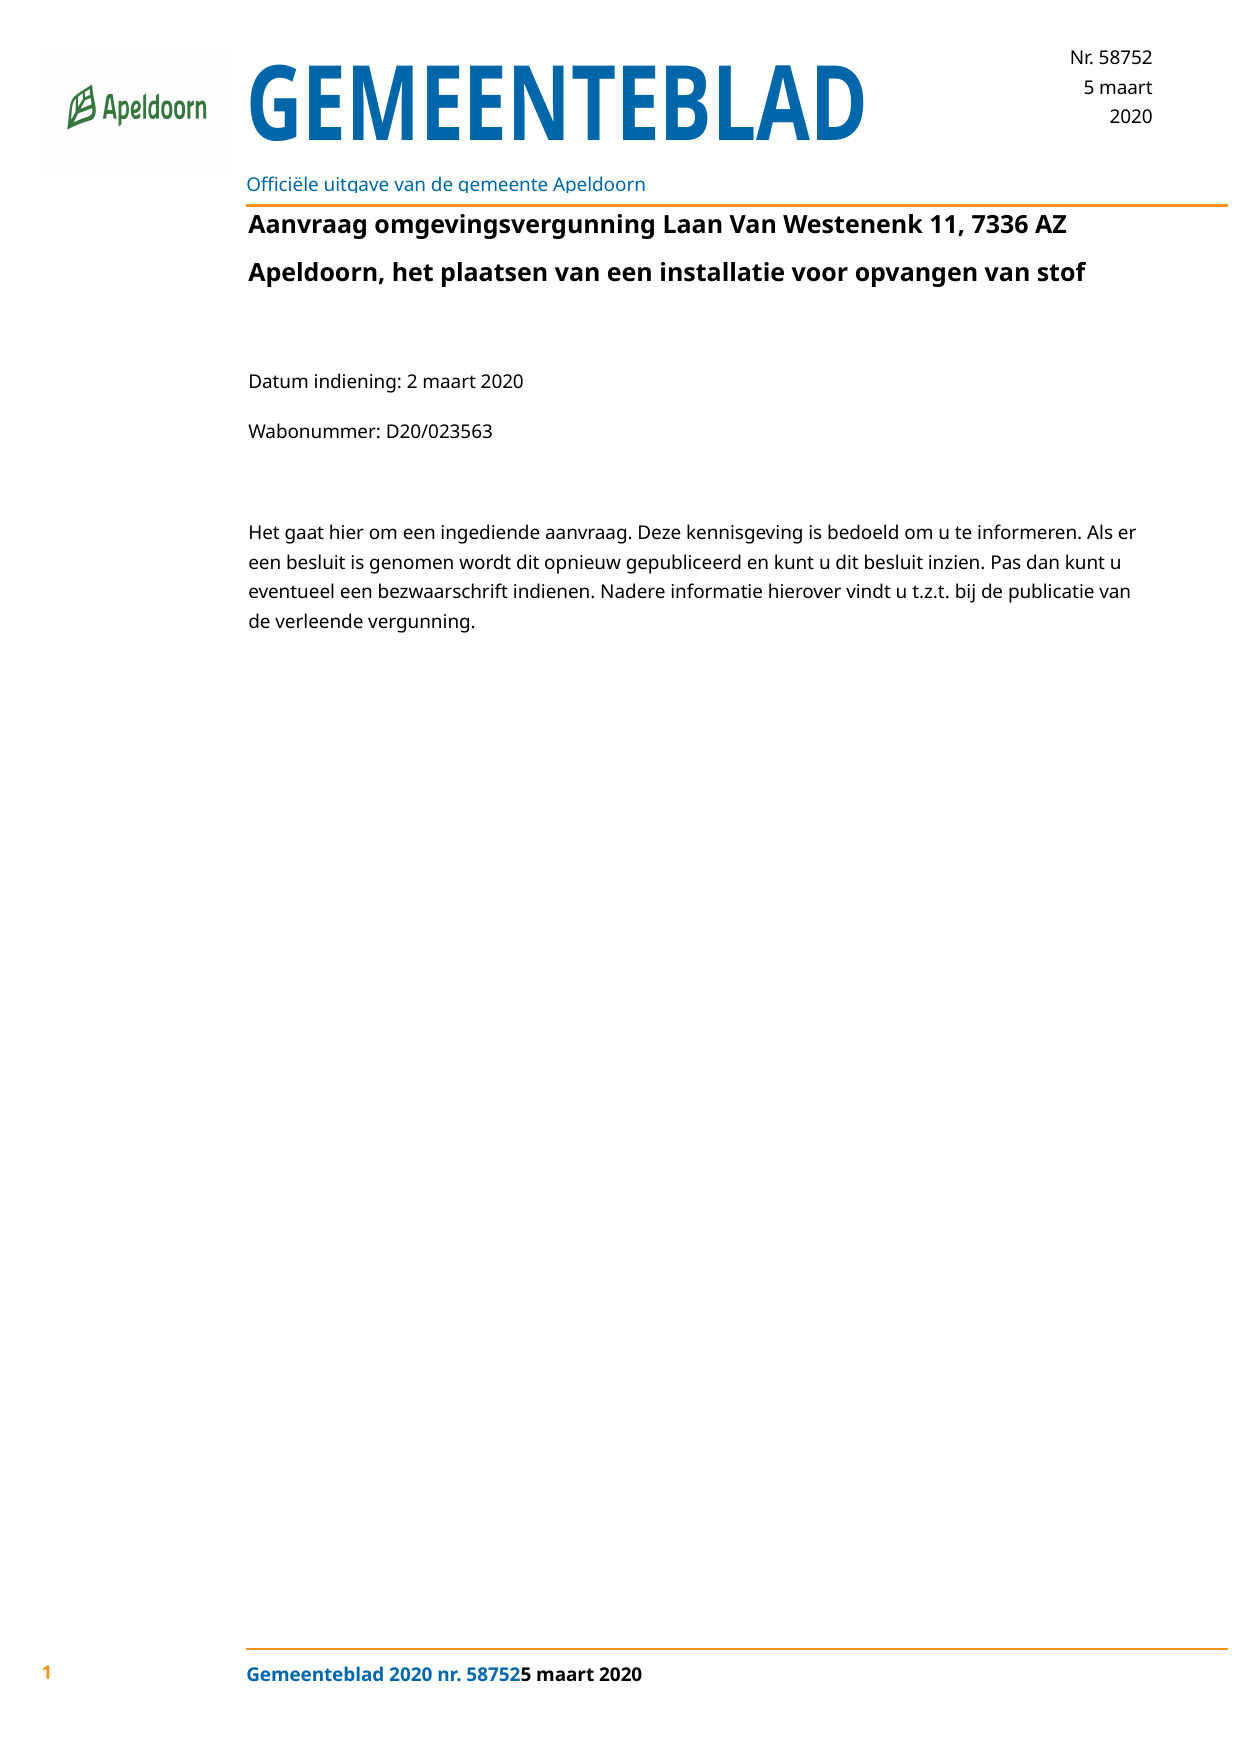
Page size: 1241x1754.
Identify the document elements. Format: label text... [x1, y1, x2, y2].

picture [41, 47, 231, 172]
text Het gaat hier om een ingediende aanvraag. Deze kennisgeving is bedoeld om u te informeren. Als er een besluit is genomen wordt dit opnieuw gepubliceerd en kunt u dit besluit inzien. Pas dan kunt u eventueel een bezwaarschrift indienen. Nadere informatie hierover vindt u t.z.t. bij de publicatie van de verleende vergunning. [248, 519, 1152, 634]
text Wabonummer: D20/023563 [248, 419, 1152, 444]
text Datum indiening: 2 maart 2020 [248, 368, 1152, 394]
text Aanvraag omgevingsvergunning Laan Van Westenenk 11, 7336 AZ Apeldoorn, het plaatsen van een installatie voor opvangen van stof [248, 207, 1152, 288]
